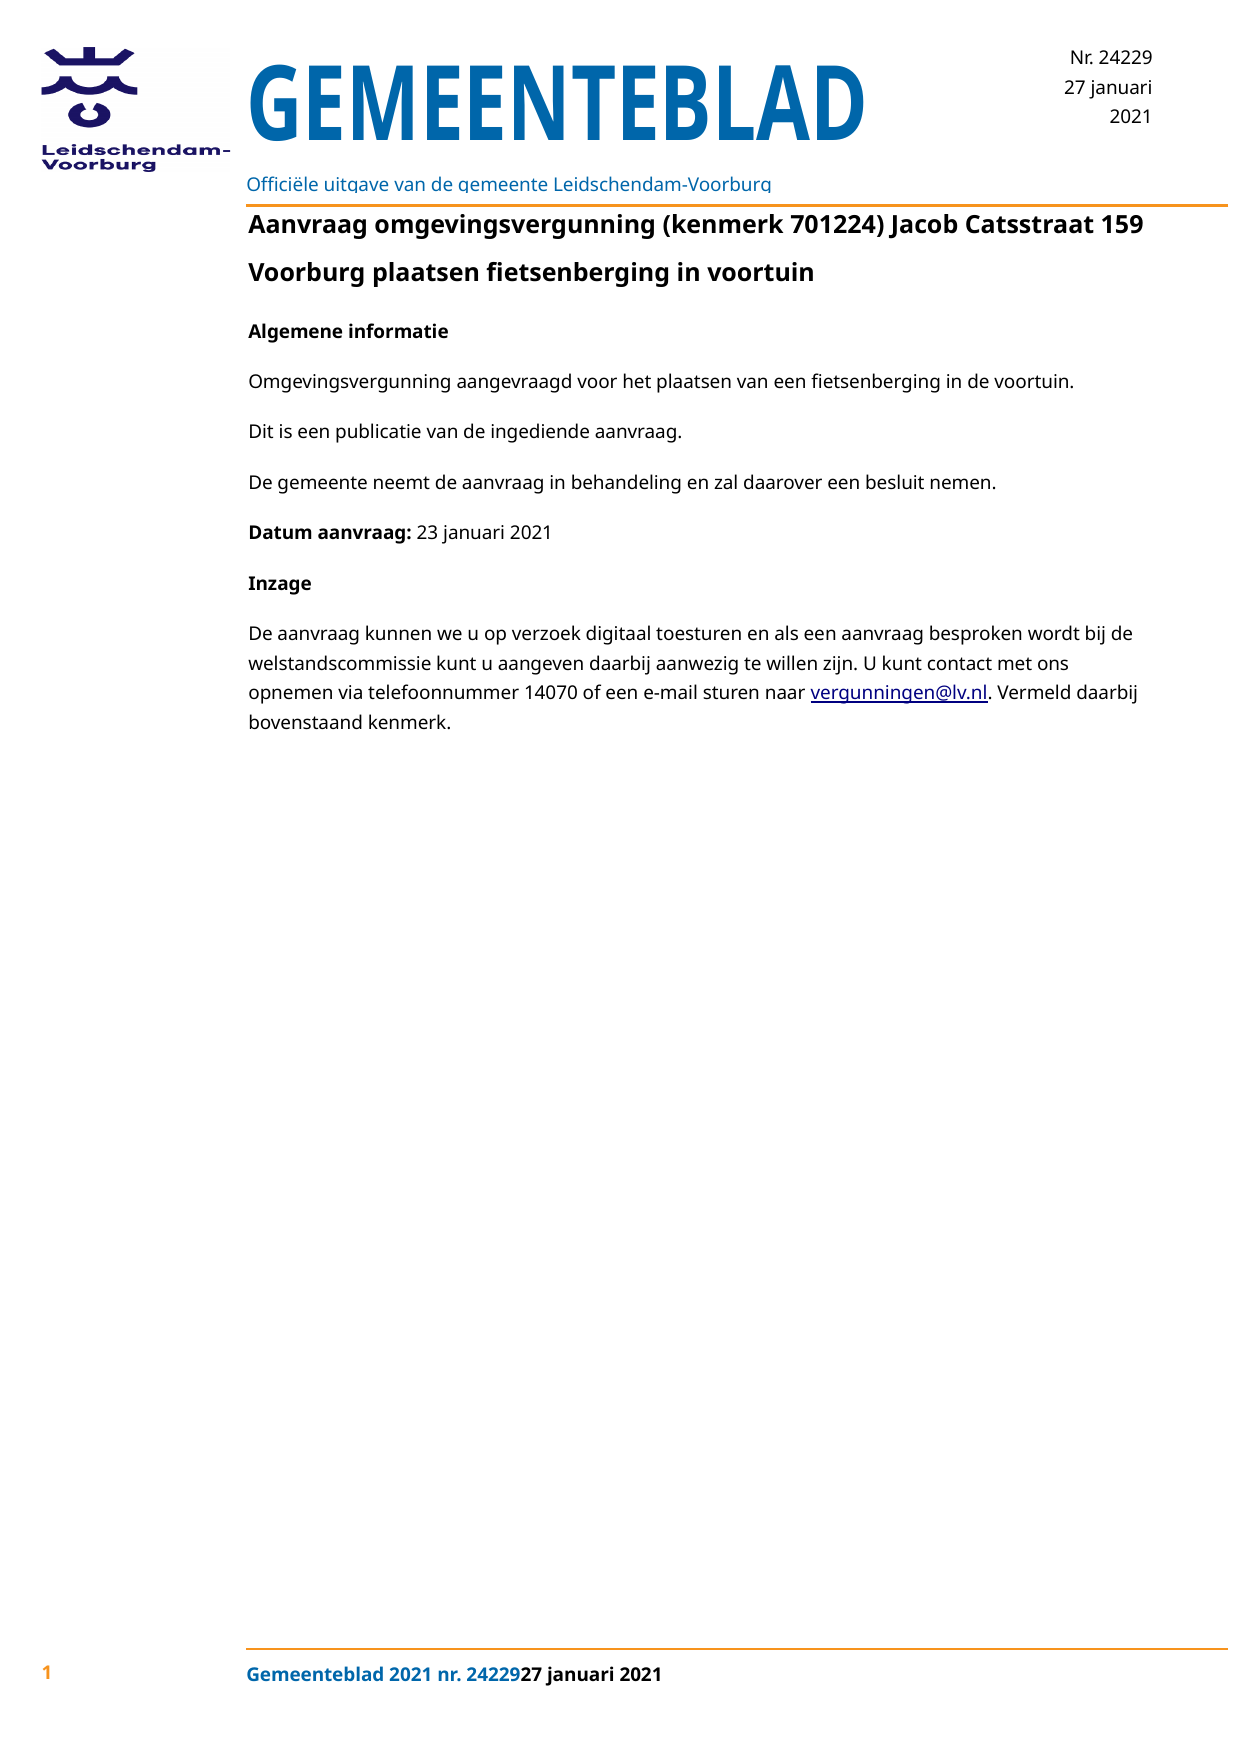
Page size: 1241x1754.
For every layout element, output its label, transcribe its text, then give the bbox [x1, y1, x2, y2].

text Datum aanvraag: 23 januari 2021 [248, 519, 1152, 545]
text De gemeente neemt de aanvraag in behandeling en zal daarover een besluit nemen. [248, 469, 1152, 495]
text Inzage [248, 570, 1152, 596]
text De aanvraag kunnen we u op verzoek digitaal toesturen en als een aanvraag besproken wordt bij de welstandscommissie kunt u aangeven daarbij aanwezig te willen zijn. U kunt contact met ons opnemen via telefoonnummer 14070 of een e-mail sturen naar vergunningen@lv.nl. Vermeld daarbij bovenstaand kenmerk. [248, 620, 1152, 735]
picture [41, 47, 231, 172]
text Algemene informatie [248, 318, 1152, 344]
text Dit is een publicatie van de ingediende aanvraag. [248, 419, 1152, 444]
text Omgevingsvergunning aangevraagd voor het plaatsen van een fietsenberging in de voortuin. [248, 368, 1152, 394]
text Aanvraag omgevingsvergunning (kenmerk 701224) Jacob Catsstraat 159 Voorburg plaatsen fietsenberging in voortuin [248, 207, 1152, 288]
